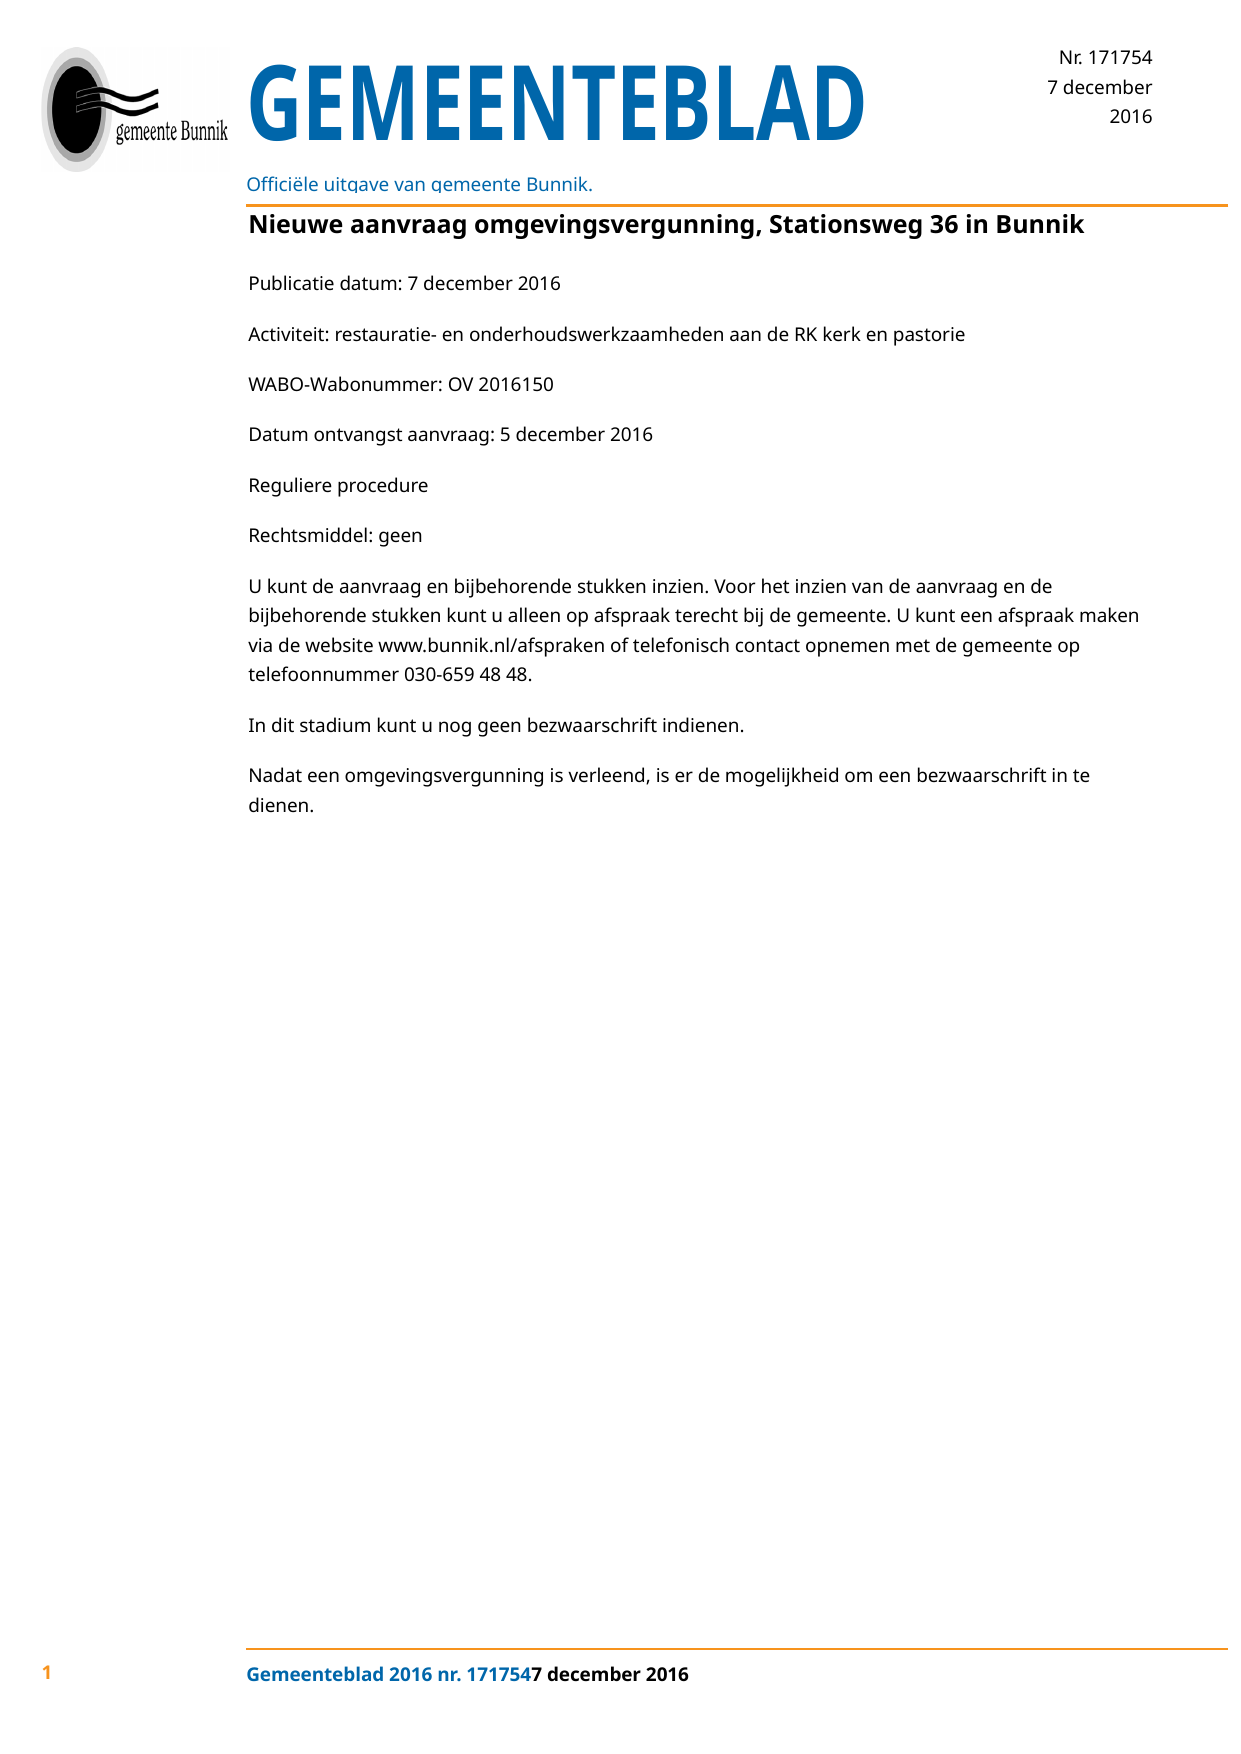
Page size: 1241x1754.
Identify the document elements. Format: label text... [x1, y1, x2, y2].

text U kunt de aanvraag en bijbehorende stukken inzien. Voor het inzien van de aanvraag en de bijbehorende stukken kunt u alleen op afspraak terecht bij de gemeente. U kunt een afspraak maken via de website www.bunnik.nl/afspraken of telefonisch contact opnemen met de gemeente op telefoonnummer 030-659 48 48. [248, 573, 1152, 687]
text Datum ontvangst aanvraag: 5 december 2016 [248, 422, 1152, 447]
text Nadat een omgevingsvergunning is verleend, is er de mogelijkheid om een bezwaarschrift in te dienen. [248, 762, 1152, 818]
text In dit stadium kunt u nog geen bezwaarschrift indienen. [248, 712, 1152, 738]
text Nieuwe aanvraag omgevingsvergunning, Stationsweg 36 in Bunnik [248, 207, 1152, 241]
text WABO-Wabonummer: OV 2016150 [248, 371, 1152, 397]
text Rechtsmiddel: geen [248, 522, 1152, 548]
text Reguliere procedure [248, 472, 1152, 498]
text Activiteit: restauratie- en onderhoudswerkzaamheden aan de RK kerk en pastorie [248, 321, 1152, 346]
picture [41, 47, 231, 172]
text Publicatie datum: 7 december 2016 [248, 270, 1152, 296]
